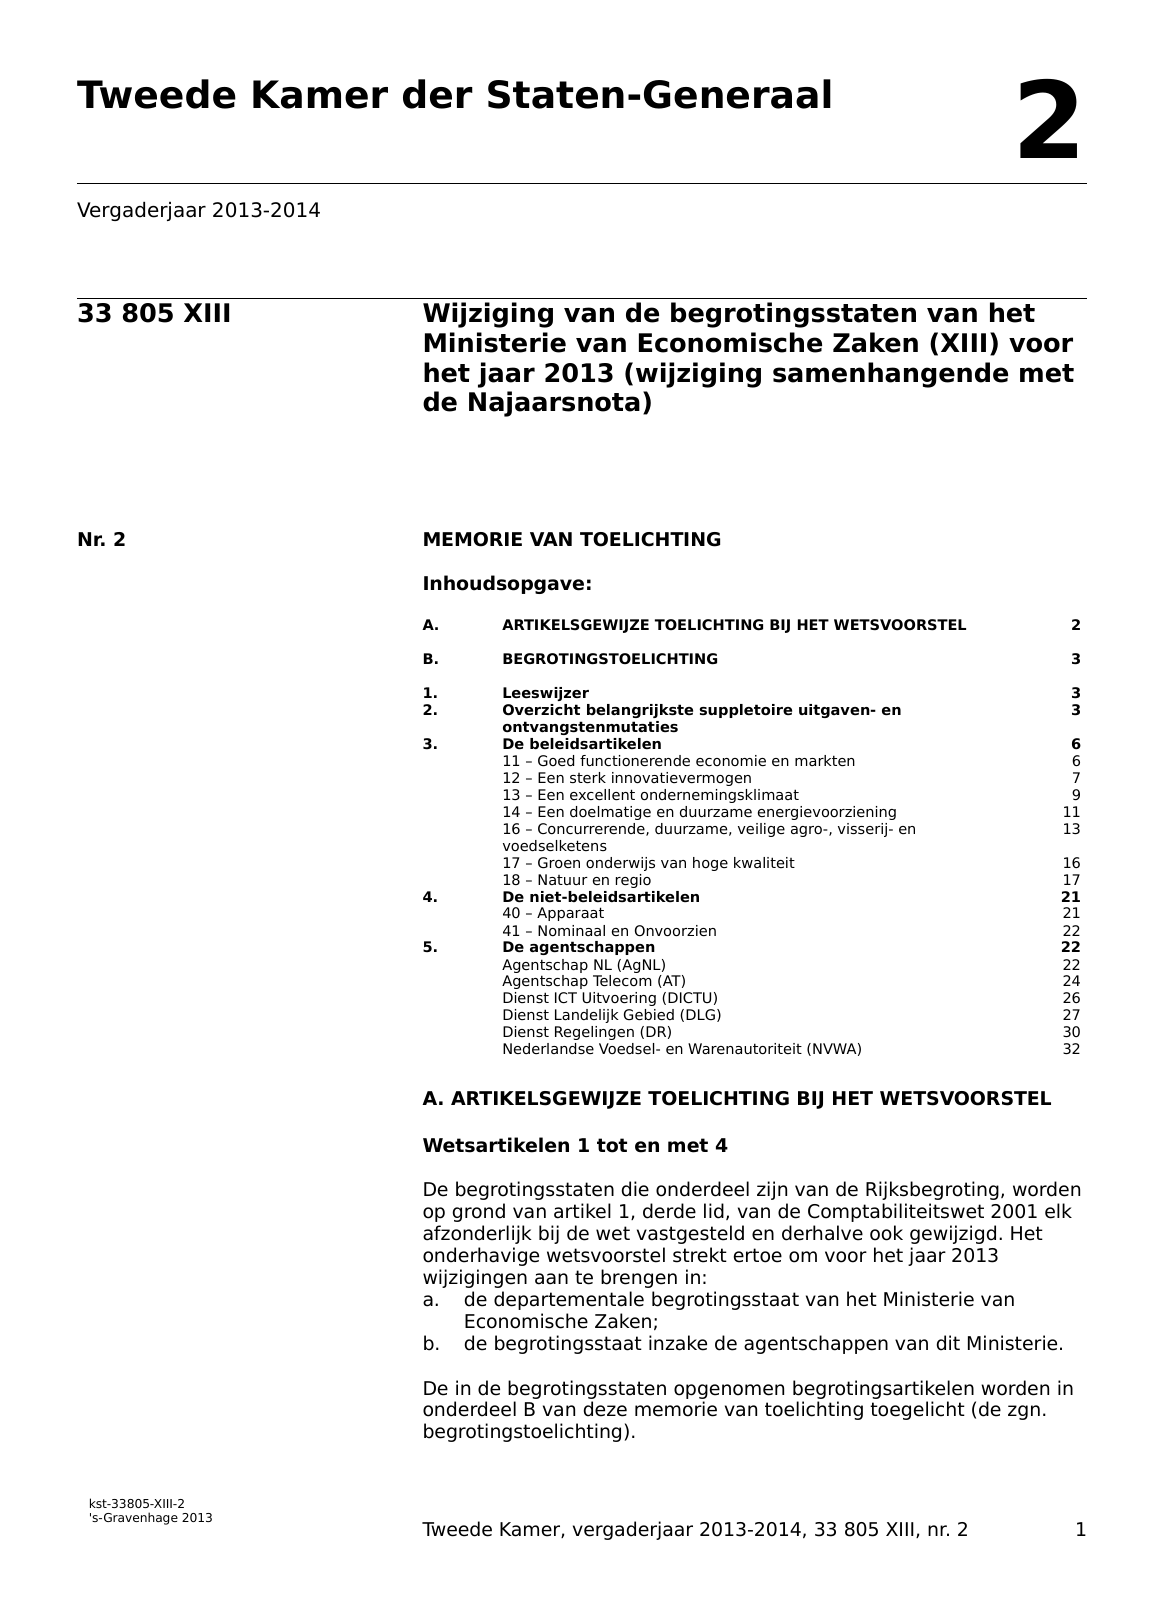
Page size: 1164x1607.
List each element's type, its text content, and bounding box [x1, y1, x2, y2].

table_cell [422, 668, 496, 685]
table_cell [496, 668, 1028, 685]
table_cell [422, 634, 496, 651]
table_cell Agentschap Telecom (AT) [496, 973, 1028, 990]
table_cell [422, 821, 496, 854]
table_cell Leeswijzer [496, 685, 1028, 702]
text kst-33805-XIII-2 [88, 1497, 323, 1511]
table_header 2 [1028, 617, 1087, 634]
table_cell 5. [422, 939, 496, 956]
table_cell 30 [1028, 1024, 1087, 1041]
table_cell [422, 770, 496, 787]
table_cell [1028, 668, 1087, 685]
table_cell 24 [1028, 973, 1087, 990]
table_cell 26 [1028, 990, 1087, 1007]
table_cell [496, 634, 1028, 651]
table_header A. [422, 617, 496, 634]
text a. de departementale begrotingsstaat van het Ministerie van Economische Zaken; [422, 1289, 1087, 1333]
text De in de begrotingsstaten opgenomen begrotingsartikelen worden in onderdeel B van deze memorie van toelichting toegelicht (de zgn. begrotingstoelichting). [422, 1377, 1087, 1443]
table_header Tweede Kamer der Staten-Generaal [77, 59, 886, 183]
table_cell 41 – Nominaal en Onvoorzien [496, 923, 1028, 939]
subtitle 33 805 XIII Wijziging van de begrotingsstaten van het Ministerie van Economische Zaken (XIII) voor het jaar 2013 (wijziging samenhangende met de Najaarsnota) [77, 299, 1087, 418]
table_cell 3. [422, 736, 496, 753]
table_cell 27 [1028, 1007, 1087, 1024]
table_cell 17 [1028, 871, 1087, 888]
table_cell 7 [1028, 770, 1087, 787]
table_cell 16 – Concurrerende, duurzame, veilige agro-, visserij- en voedselketens [496, 821, 1028, 854]
table_cell 14 – Een doelmatige en duurzame energievoorziening [496, 804, 1028, 821]
table_cell [422, 787, 496, 803]
table_cell 40 – Apparaat [496, 905, 1028, 922]
table_cell 1. [422, 685, 496, 702]
table_cell [422, 855, 496, 871]
table_cell 11 [1028, 804, 1087, 821]
table_cell [422, 1007, 496, 1024]
table_cell 13 [1028, 821, 1087, 854]
subtitle Nr. 2 MEMORIE VAN TOELICHTING [77, 529, 1087, 551]
table_cell 16 [1028, 855, 1087, 871]
table_cell Dienst Landelijk Gebied (DLG) [496, 1007, 1028, 1024]
table_cell 32 [1028, 1041, 1087, 1058]
table_cell De agentschappen [496, 939, 1028, 956]
table_cell 6 [1028, 736, 1087, 753]
table_cell 3 [1028, 685, 1087, 702]
table_cell 6 [1028, 753, 1087, 769]
table_cell [422, 973, 496, 990]
table_cell Dienst Regelingen (DR) [496, 1024, 1028, 1041]
table_cell [422, 753, 496, 769]
subtitle Wetsartikelen 1 tot en met 4 [422, 1135, 1087, 1157]
text De begrotingsstaten die onderdeel zijn van de Rijksbegroting, worden op grond van artikel 1, derde lid, van de Comptabiliteitswet 2001 elk afzonderlijk bij de wet vastgesteld en derhalve ook gewijzigd. Het onderhavige wetsvoorstel strekt ertoe om voor het jaar 2013 wijzigingen aan te brengen in: [422, 1179, 1087, 1289]
table_cell 22 [1028, 923, 1087, 939]
table_cell BEGROTINGSTOELICHTING [496, 651, 1028, 668]
table_cell Nederlandse Voedsel- en Warenautoriteit (NVWA) [496, 1041, 1028, 1058]
table_cell Agentschap NL (AgNL) [496, 956, 1028, 973]
table_cell 21 [1028, 889, 1087, 905]
table_cell 3 [1028, 651, 1087, 668]
table_cell [422, 990, 496, 1007]
table_cell [422, 1024, 496, 1041]
text b. de begrotingsstaat inzake de agentschappen van dit Ministerie. [422, 1333, 1087, 1355]
table_cell 22 [1028, 956, 1087, 973]
table_cell 13 – Een excellent ondernemingsklimaat [496, 787, 1028, 803]
table_cell 2. [422, 702, 496, 736]
table_cell De niet-beleidsartikelen [496, 889, 1028, 905]
subtitle Inhoudsopgave: [422, 573, 1087, 595]
table_header 2 [886, 59, 1087, 183]
table_cell 21 [1028, 905, 1087, 922]
table_cell [422, 804, 496, 821]
table_cell 18 – Natuur en regio [496, 871, 1028, 888]
table_cell [422, 956, 496, 973]
text 's-Gravenhage 2013 [88, 1511, 323, 1525]
table_cell Overzicht belangrijkste suppletoire uitgaven- en ontvangstenmutaties [496, 702, 1028, 736]
table_cell B. [422, 651, 496, 668]
table_cell [422, 871, 496, 888]
subtitle A. ARTIKELSGEWIJZE TOELICHTING BIJ HET WETSVOORSTEL [422, 1088, 1087, 1110]
table_cell 4. [422, 889, 496, 905]
table_cell [422, 923, 496, 939]
table_cell Dienst ICT Uitvoering (DICTU) [496, 990, 1028, 1007]
table_cell De beleidsartikelen [496, 736, 1028, 753]
table_cell 22 [1028, 939, 1087, 956]
table_cell [1028, 634, 1087, 651]
table_cell 9 [1028, 787, 1087, 803]
table_cell 11 – Goed functionerende economie en markten [496, 753, 1028, 769]
table_cell 17 – Groen onderwijs van hoge kwaliteit [496, 855, 1028, 871]
table_cell 3 [1028, 702, 1087, 736]
table_header ARTIKELSGEWIJZE TOELICHTING BIJ HET WETSVOORSTEL [496, 617, 1028, 634]
table_cell [422, 1041, 496, 1058]
table_cell [422, 905, 496, 922]
table_cell 12 – Een sterk innovatievermogen [496, 770, 1028, 787]
table_cell Vergaderjaar 2013-2014 [77, 184, 1087, 298]
